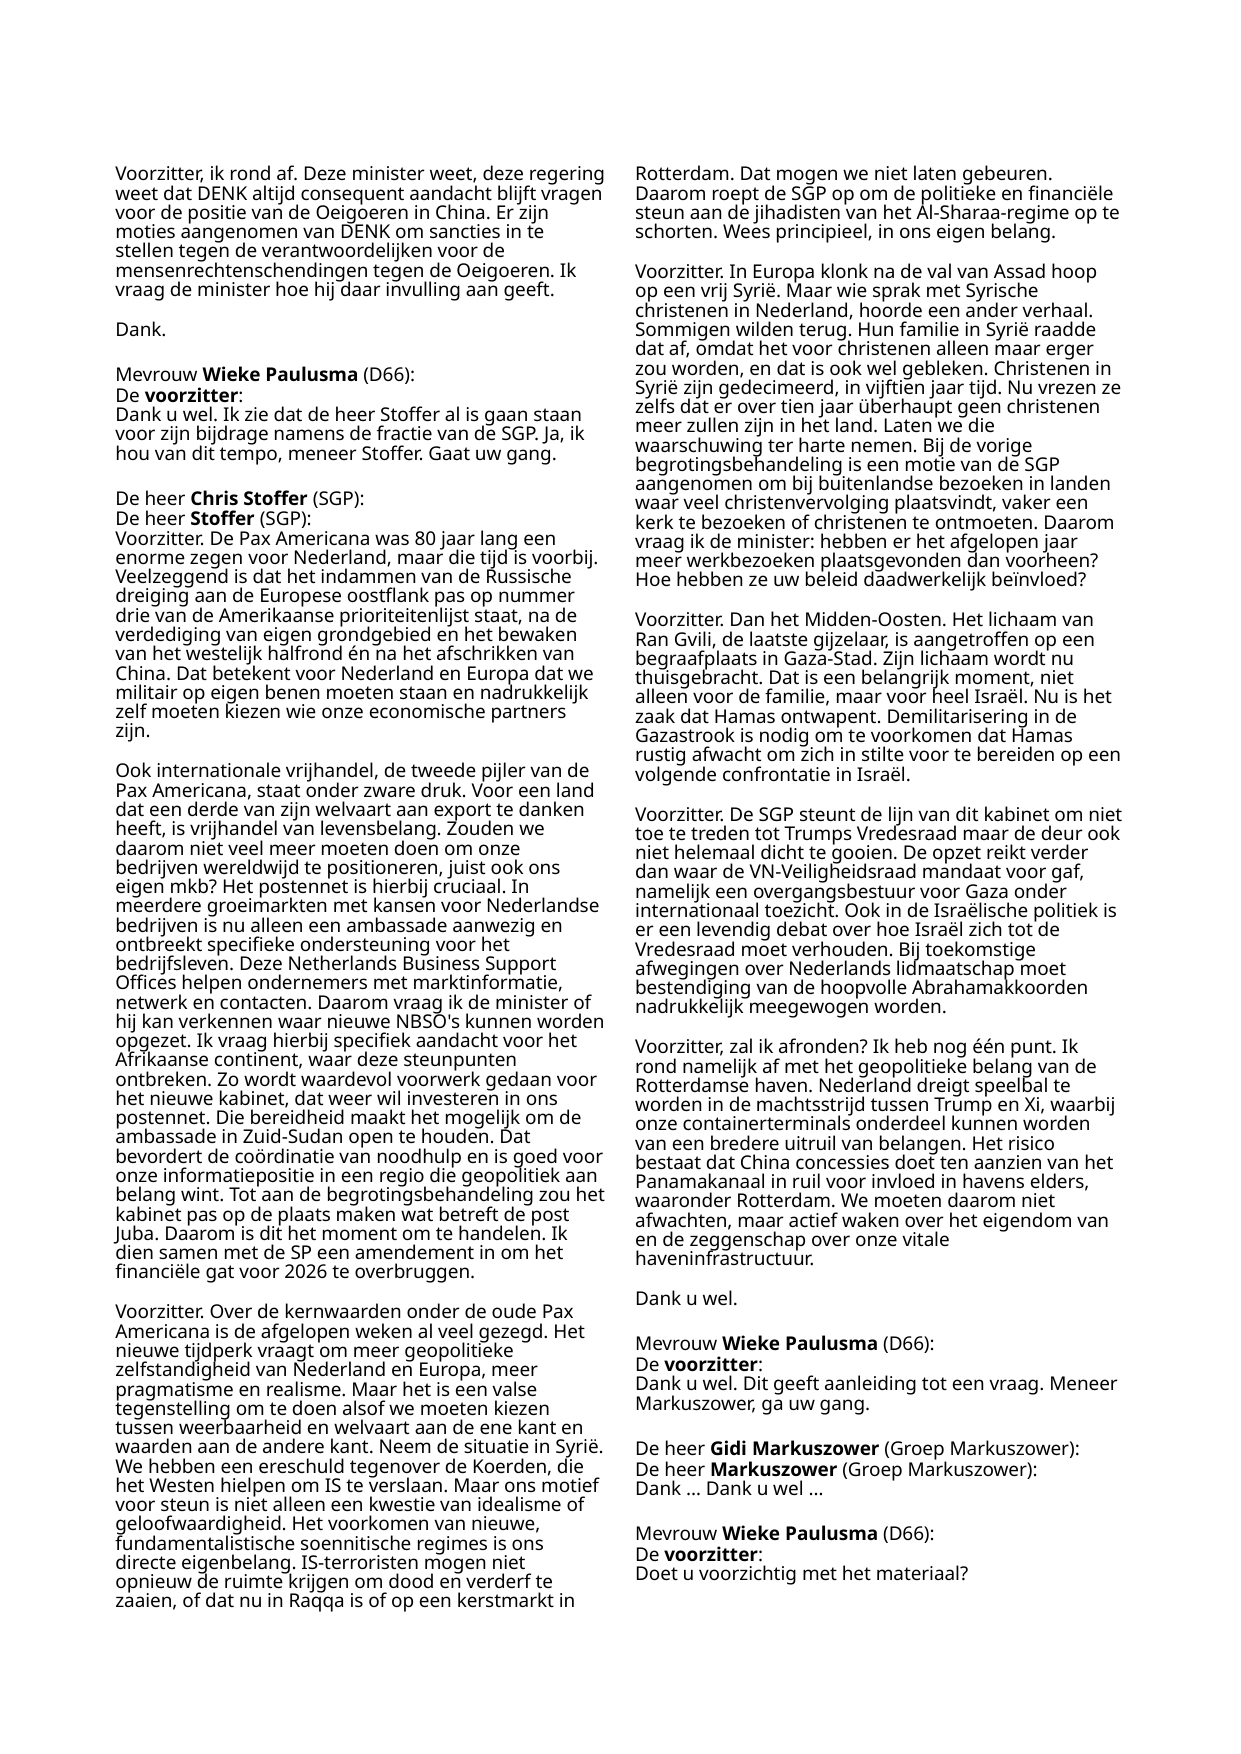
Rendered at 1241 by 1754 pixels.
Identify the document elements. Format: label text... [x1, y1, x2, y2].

text Mevrouw Wieke Paulusma (D66): [635, 1330, 1125, 1356]
text Ook internationale vrijhandel, de tweede pijler van de Pax Americana, staat onder zware druk. Voor een land dat een derde van zijn welvaart aan export te danken heeft, is vrijhandel van levensbelang. Zouden we daarom niet veel meer moeten doen om onze bedrijven wereldwijd te positioneren, juist ook ons eigen mkb? Het postennet is hierbij cruciaal. In meerdere groeimarkten met kansen voor Nederlandse bedrijven is nu alleen een ambassade aanwezig en ontbreekt specifieke ondersteuning voor het bedrijfsleven. Deze Netherlands Business Support Offices helpen ondernemers met marktinformatie, netwerk en contacten. Daarom vraag ik de minister of hij kan verkennen waar nieuwe NBSO's kunnen worden opgezet. Ik vraag hierbij specifiek aandacht voor het Afrikaanse continent, waar deze steunpunten ontbreken. Zo wordt waardevol voorwerk gedaan voor het nieuwe kabinet, dat weer wil investeren in ons postennet. Die bereidheid maakt het mogelijk om de ambassade in Zuid-Sudan open te houden. Dat bevordert de coördinatie van noodhulp en is goed voor onze informatiepositie in een regio die geopolitiek aan belang wint. Tot aan de begrotingsbehandeling zou het kabinet pas op de plaats maken wat betreft de post Juba. Daarom is dit het moment om te handelen. Ik dien samen met de SP een amendement in om het financiële gat voor 2026 te overbruggen. [115, 762, 605, 1283]
text De voorzitter: [115, 387, 605, 406]
text De heer Stoffer (SGP): [115, 510, 605, 530]
text Voorzitter, ik rond af. Deze minister weet, deze regering weet dat DENK altijd consequent aandacht blijft vragen voor de positie van de Oeigoeren in China. Er zijn moties aangenomen van DENK om sancties in te stellen tegen de verantwoordelijken voor de mensenrechtenschendingen tegen de Oeigoeren. Ik vraag de minister hoe hij daar invulling aan geeft. [115, 165, 605, 300]
text De voorzitter: [635, 1356, 1125, 1375]
text Dank u wel. Dit geeft aanleiding tot een vraag. Meneer Markuszower, ga uw gang. [635, 1375, 1125, 1414]
text Voorzitter. De SGP steunt de lijn van dit kabinet om niet toe te treden tot Trumps Vredesraad maar de deur ook niet helemaal dicht te gooien. De opzet reikt verder dan waar de VN-Veiligheidsraad mandaat voor gaf, namelijk een overgangsbestuur voor Gaza onder internationaal toezicht. Ook in de Israëlische politiek is er een levendig debat over hoe Israël zich tot de Vredesraad moet verhouden. Bij toekomstige afwegingen over Nederlands lidmaatschap moet bestendiging van de hoopvolle Abrahamakkoorden nadrukkelijk meegewogen worden. [635, 806, 1125, 1018]
text Rotterdam. Dat mogen we niet laten gebeuren. Daarom roept de SGP op om de politieke en financiële steun aan de jihadisten van het Al-Sharaa-regime op te schorten. Wees principieel, in ons eigen belang. [635, 165, 1125, 242]
text Mevrouw Wieke Paulusma (D66): [115, 361, 605, 387]
text De heer Chris Stoffer (SGP): [115, 485, 605, 510]
text Mevrouw Wieke Paulusma (D66): [635, 1520, 1125, 1546]
text Doet u voorzichtig met het materiaal? [635, 1565, 1125, 1584]
text De heer Markuszower (Groep Markuszower): [635, 1461, 1125, 1480]
text Voorzitter. Dan het Midden-Oosten. Het lichaam van Ran Gvili, de laatste gijzelaar, is aangetroffen op een begraafplaats in Gaza-Stad. Zijn lichaam wordt nu thuisgebracht. Dat is een belangrijk moment, niet alleen voor de familie, maar voor heel Israël. Nu is het zaak dat Hamas ontwapent. Demilitarisering in de Gazastrook is nodig om te voorkomen dat Hamas rustig afwacht om zich in stilte voor te bereiden op een volgende confrontatie in Israël. [635, 611, 1125, 785]
text Voorzitter. In Europa klonk na de val van Assad hoop op een vrij Syrië. Maar wie sprak met Syrische christenen in Nederland, hoorde een ander verhaal. Sommigen wilden terug. Hun familie in Syrië raadde dat af, omdat het voor christenen alleen maar erger zou worden, en dat is ook wel gebleken. Christenen in Syrië zijn gedecimeerd, in vijftien jaar tijd. Nu vrezen ze zelfs dat er over tien jaar überhaupt geen christenen meer zullen zijn in het land. Laten we die waarschuwing ter harte nemen. Bij de vorige begrotingsbehandeling is een motie van de SGP aangenomen om bij buitenlandse bezoeken in landen waar veel christenvervolging plaatsvindt, vaker een kerk te bezoeken of christenen te ontmoeten. Daarom vraag ik de minister: hebben er het afgelopen jaar meer werkbezoeken plaatsgevonden dan voorheen? Hoe hebben ze uw beleid daadwerkelijk beïnvloed? [635, 263, 1125, 591]
text Voorzitter. Over de kernwaarden onder de oude Pax Americana is de afgelopen weken al veel gezegd. Het nieuwe tijdperk vraagt om meer geopolitieke zelfstandigheid van Nederland en Europa, meer pragmatisme en realisme. Maar het is een valse tegenstelling om te doen alsof we moeten kiezen tussen weerbaarheid en welvaart aan de ene kant en waarden aan de andere kant. Neem de situatie in Syrië. We hebben een ereschuld tegenover de Koerden, die het Westen hielpen om IS te verslaan. Maar ons motief voor steun is niet alleen een kwestie van idealisme of geloofwaardigheid. Het voorkomen van nieuwe, fundamentalistische soennitische regimes is ons directe eigenbelang. IS-terroristen mogen niet opnieuw de ruimte krijgen om dood en verderf te zaaien, of dat nu in Raqqa is of op een kerstmarkt in [115, 1303, 605, 1612]
text Voorzitter, zal ik afronden? Ik heb nog één punt. Ik rond namelijk af met het geopolitieke belang van de Rotterdamse haven. Nederland dreigt speelbal te worden in de machtsstrijd tussen Trump en Xi, waarbij onze containerterminals onderdeel kunnen worden van een bredere uitruil van belangen. Het risico bestaat dat China concessies doet ten aanzien van het Panamakanaal in ruil voor invloed in havens elders, waaronder Rotterdam. We moeten daarom niet afwachten, maar actief waken over het eigendom van en de zeggenschap over onze vitale haveninfrastructuur. [635, 1038, 1125, 1269]
text Dank. [115, 321, 605, 340]
text Dank … Dank u wel … [635, 1480, 1125, 1499]
text Dank u wel. [635, 1290, 1125, 1309]
text De heer Gidi Markuszower (Groep Markuszower): [635, 1435, 1125, 1461]
text Voorzitter. De Pax Americana was 80 jaar lang een enorme zegen voor Nederland, maar die tijd is voorbij. Veelzeggend is dat het indammen van de Russische dreiging aan de Europese oostflank pas op nummer drie van de Amerikaanse prioriteitenlijst staat, na de verdediging van eigen grondgebied en het bewaken van het westelijk halfrond én na het afschrikken van China. Dat betekent voor Nederland en Europa dat we militair op eigen benen moeten staan en nadrukkelijk zelf moeten kiezen wie onze economische partners zijn. [115, 530, 605, 742]
text Dank u wel. Ik zie dat de heer Stoffer al is gaan staan voor zijn bijdrage namens de fractie van de SGP. Ja, ik hou van dit tempo, meneer Stoffer. Gaat uw gang. [115, 406, 605, 464]
text De voorzitter: [635, 1546, 1125, 1565]
